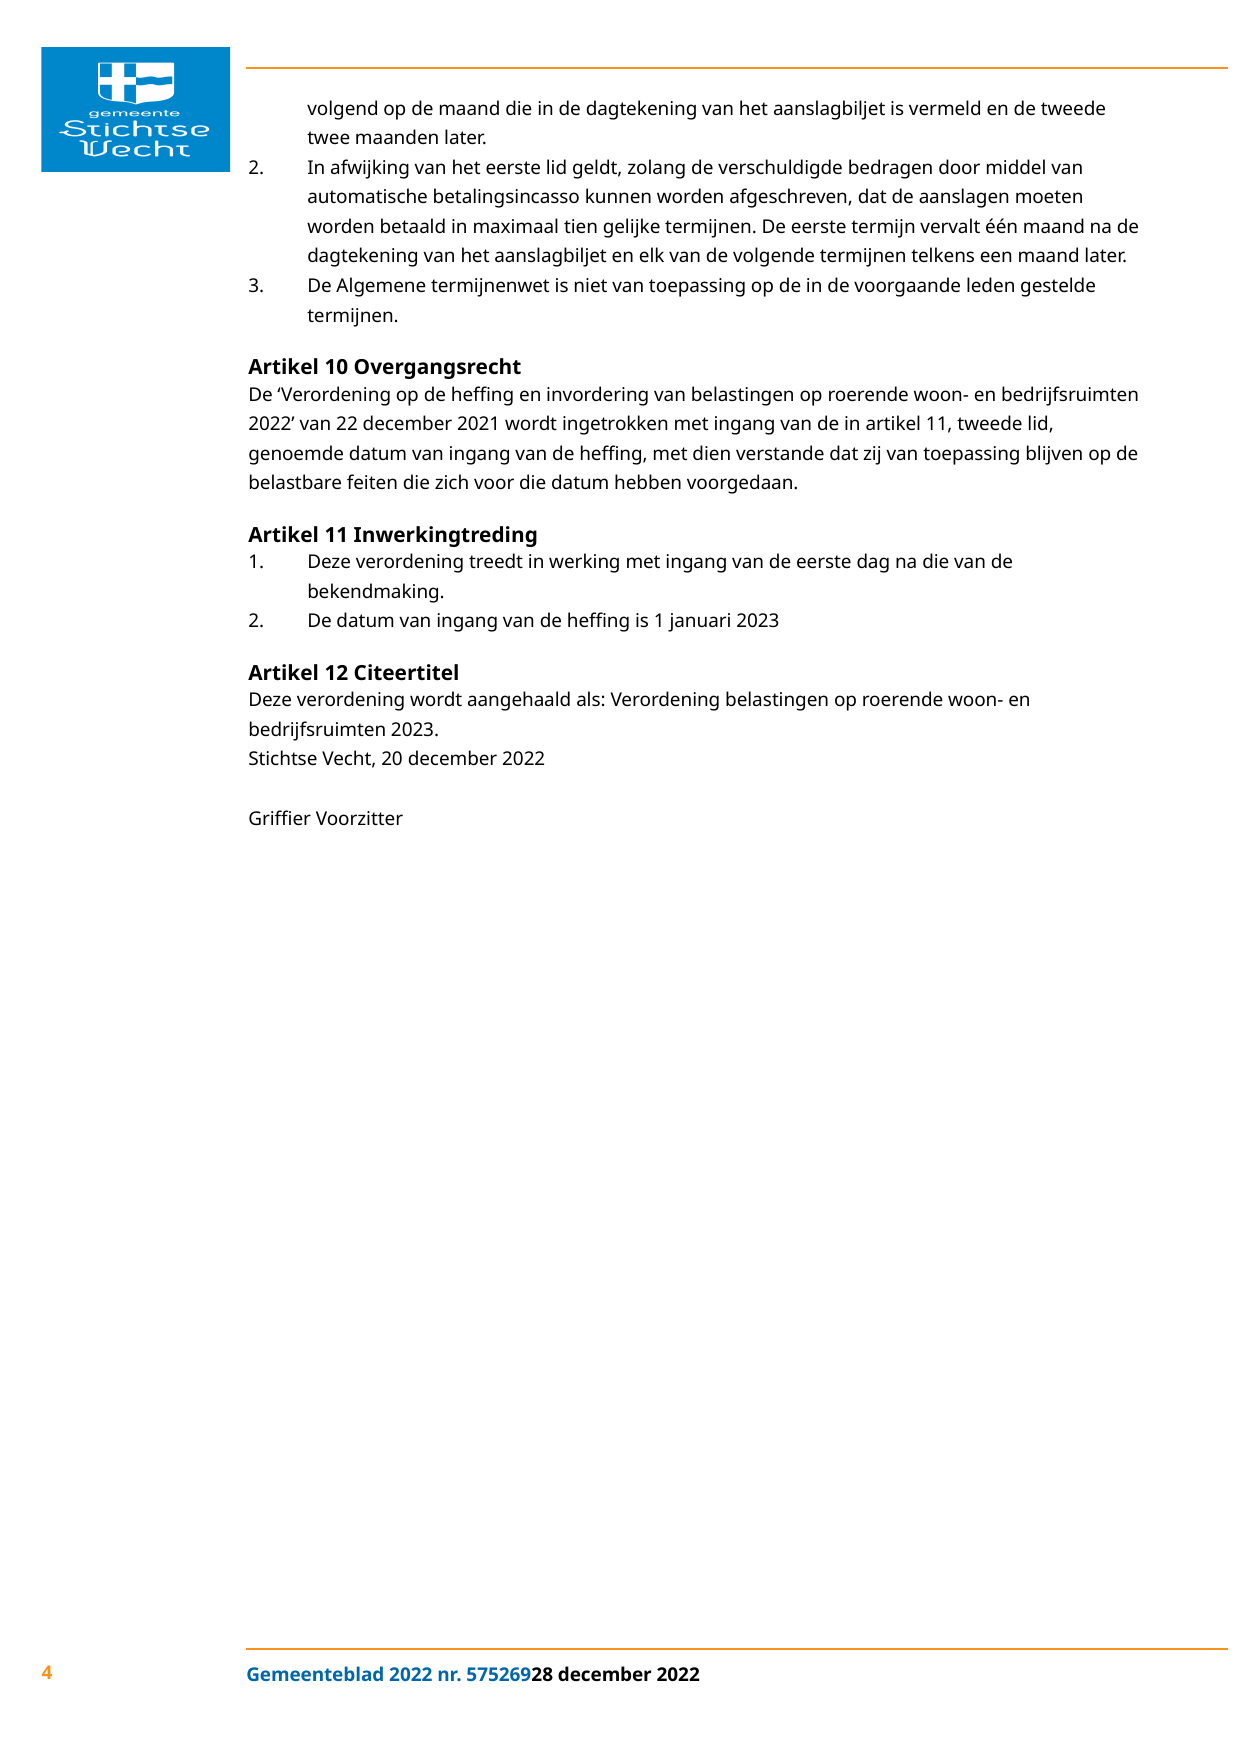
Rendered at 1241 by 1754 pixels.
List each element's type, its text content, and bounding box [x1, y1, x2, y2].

text Artikel 12 Citeertitel [248, 658, 1152, 686]
list In afwijking van het eerste lid geldt, zolang de verschuldigde bedragen door middel van automatische betalingsincasso kunnen worden afgeschreven, dat de aanslagen moeten worden betaald in maximaal tien gelijke termijnen. De eerste termijn vervalt één maand na de dagtekening van het aanslagbiljet en elk van de volgende termijnen telkens een maand later. [248, 154, 1152, 268]
picture [99, 63, 135, 101]
list De Algemene termijnenwet is niet van toepassing op de in de voorgaande leden gestelde termijnen. [248, 272, 1152, 328]
text Griffier Voorzitter [248, 805, 1152, 830]
text Artikel 10 Overgangsrecht [248, 352, 1152, 381]
list volgend op de maand die in de dagtekening van het aanslagbiljet is vermeld en de tweede twee maanden later. [248, 95, 1152, 150]
text De ‘Verordening op de heffing en invordering van belastingen op roerende woon- en bedrijfsruimten 2022’ van 22 december 2021 wordt ingetrokken met ingang van de in artikel 11, tweede lid, genoemde datum van ingang van de heffing, met dien verstande dat zij van toepassing blijven op de belastbare feiten die zich voor die datum hebben voorgedaan. [248, 381, 1152, 495]
list De datum van ingang van de heffing is 1 januari 2023 [248, 607, 1152, 633]
text Stichtse Vecht, 20 december 2022 [248, 746, 1152, 771]
text Deze verordening wordt aangehaald als: Verordening belastingen op roerende woon- en bedrijfsruimten 2023. [248, 686, 1152, 742]
picture [137, 63, 174, 103]
list Deze verordening treedt in werking met ingang van de eerste dag na die van de bekendmaking. [248, 548, 1152, 604]
text Artikel 11 Inwerkingtreding [248, 520, 1152, 548]
